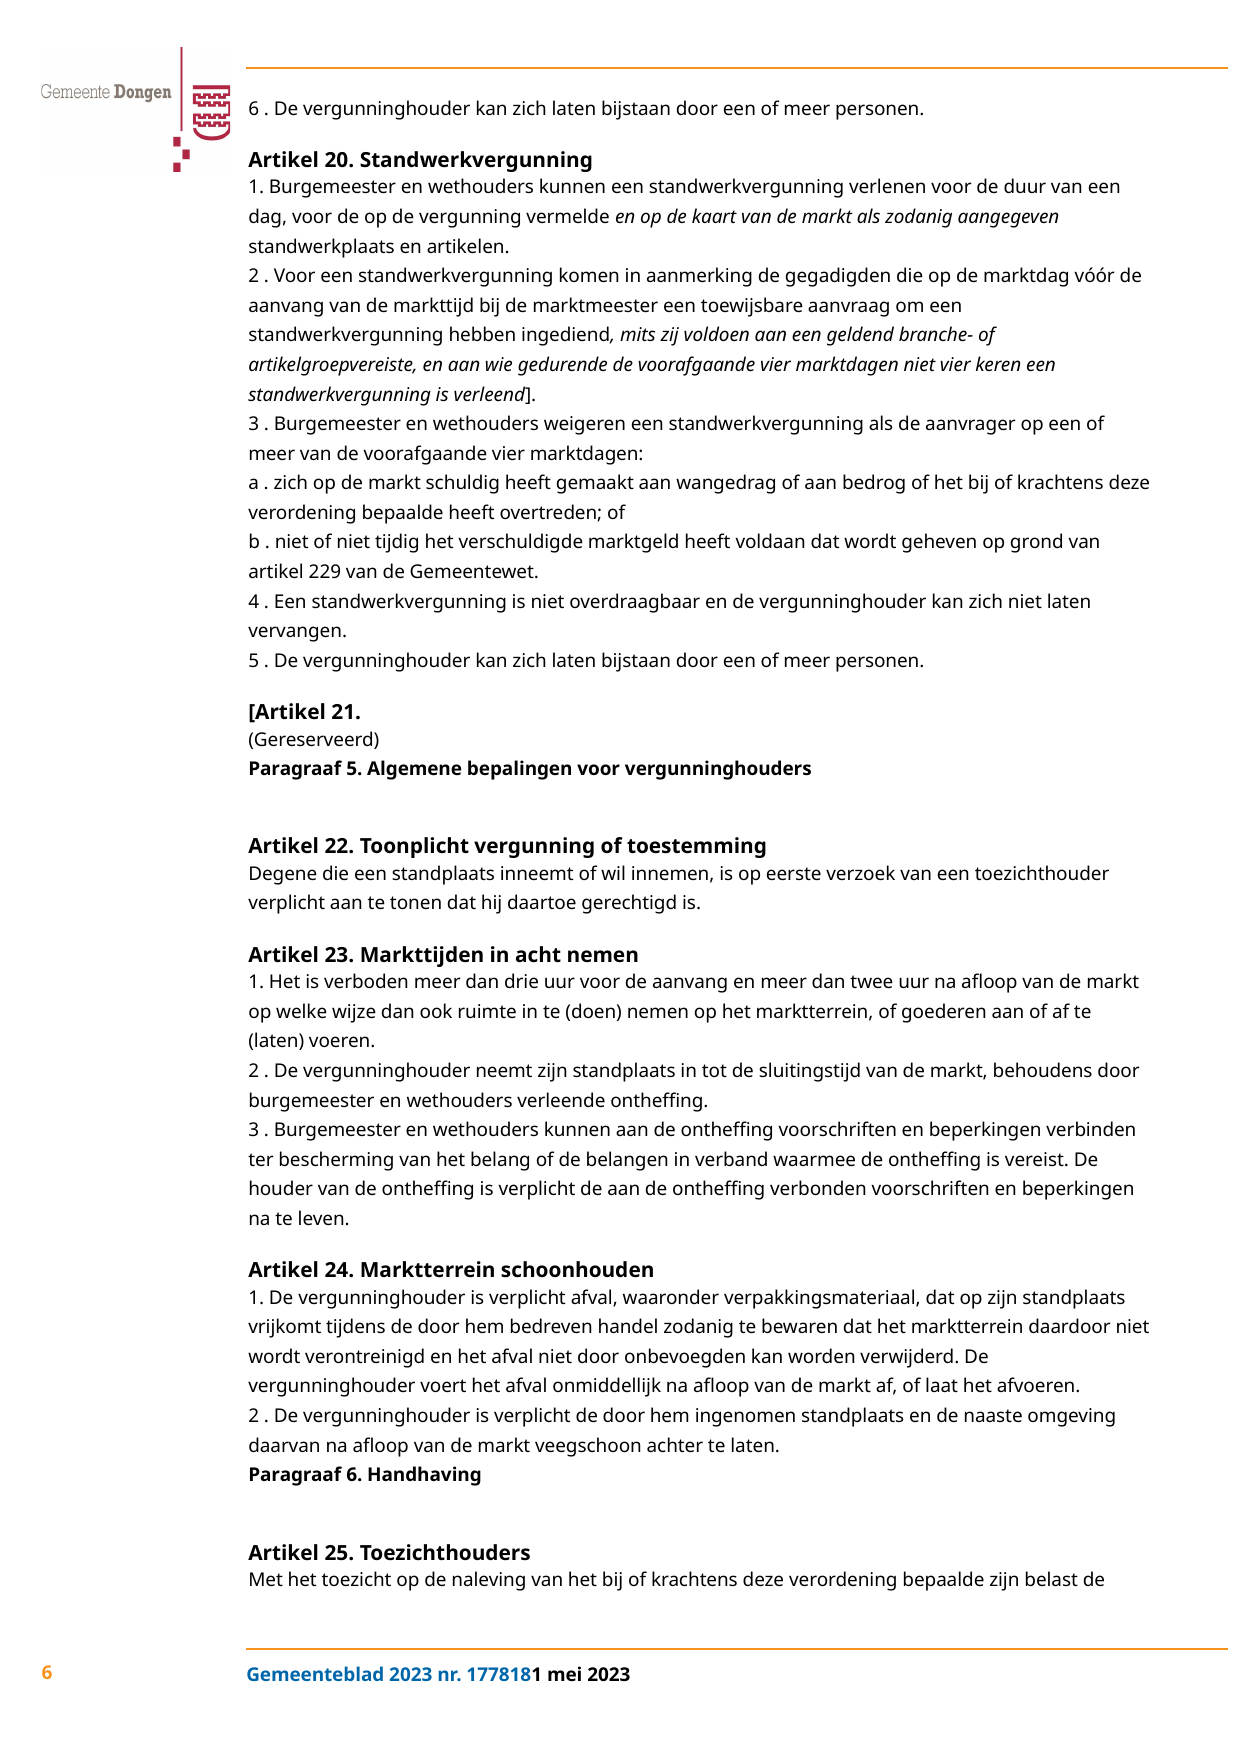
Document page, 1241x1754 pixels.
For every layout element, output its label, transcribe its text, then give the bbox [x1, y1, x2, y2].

text Artikel 22. Toonplicht vergunning of toestemming [248, 832, 1152, 860]
text Degene die een standplaats inneemt of wil innemen, is op eerste verzoek van een toezichthouder verplicht aan te tonen dat hij daartoe gerechtigd is. [248, 860, 1152, 915]
text 4 . Een standwerkvergunning is niet overdraagbaar en de vergunninghouder kan zich niet laten vervangen. [248, 588, 1152, 643]
text 3 . Burgemeester en wethouders weigeren een standwerkvergunning als de aanvrager op een of meer van de voorafgaande vier marktdagen: [248, 410, 1152, 466]
text a . zich op de markt schuldig heeft gemaakt aan wangedrag of aan bedrog of het bij of krachtens deze verordening bepaalde heeft overtreden; of [248, 469, 1152, 525]
text [Artikel 21. [248, 697, 1152, 726]
text Artikel 24. Marktterrein schoonhouden [248, 1256, 1152, 1284]
text Paragraaf 6. Handhaving [248, 1461, 1152, 1487]
text Met het toezicht op de naleving van het bij of krachtens deze verordening bepaalde zijn belast de [248, 1566, 1152, 1592]
picture [41, 47, 231, 172]
text 1. Burgemeester en wethouders kunnen een standwerkvergunning verlenen voor de duur van een dag, voor de op de vergunning vermelde en op de kaart van de markt als zodanig aangegeven standwerkplaats en artikelen. [248, 174, 1152, 258]
text 2 . De vergunninghouder neemt zijn standplaats in tot de sluitingstijd van de markt, behoudens door burgemeester en wethouders verleende ontheffing. [248, 1057, 1152, 1112]
text 5 . De vergunninghouder kan zich laten bijstaan door een of meer personen. [248, 647, 1152, 673]
text 2 . De vergunninghouder is verplicht de door hem ingenomen standplaats en de naaste omgeving daarvan na afloop van de markt veegschoon achter te laten. [248, 1402, 1152, 1458]
text Paragraaf 5. Algemene bepalingen voor vergunninghouders [248, 755, 1152, 781]
text 2 . Voor een standwerkvergunning komen in aanmerking de gegadigden die op de marktdag vóór de aanvang van de markttijd bij de marktmeester een toewijsbare aanvraag om een standwerkvergunning hebben ingediend, mits zij voldoen aan een geldend branche- of artikelgroepvereiste, en aan wie gedurende de voorafgaande vier marktdagen niet vier keren een standwerkvergunning is verleend]. [248, 262, 1152, 406]
text Artikel 20. Standwerkvergunning [248, 145, 1152, 174]
text b . niet of niet tijdig het verschuldigde marktgeld heeft voldaan dat wordt geheven op grond van artikel 229 van de Gemeentewet. [248, 529, 1152, 584]
text 1. Het is verboden meer dan drie uur voor de aanvang en meer dan twee uur na afloop van de markt op welke wijze dan ook ruimte in te (doen) nemen op het marktterrein, of goederen aan of af te (laten) voeren. [248, 968, 1152, 1053]
text 1. De vergunninghouder is verplicht afval, waaronder verpakkingsmateriaal, dat op zijn standplaats vrijkomt tijdens de door hem bedreven handel zodanig te bewaren dat het marktterrein daardoor niet wordt verontreinigd en het afval niet door onbevoegden kan worden verwijderd. De vergunninghouder voert het afval onmiddellijk na afloop van de markt af, of laat het afvoeren. [248, 1284, 1152, 1398]
text (Gereserveerd) [248, 726, 1152, 752]
text Artikel 23. Markttijden in acht nemen [248, 940, 1152, 968]
text 6 . De vergunninghouder kan zich laten bijstaan door een of meer personen. [248, 95, 1152, 121]
text 3 . Burgemeester en wethouders kunnen aan de ontheffing voorschriften en beperkingen verbinden ter bescherming van het belang of de belangen in verband waarmee de ontheffing is vereist. De houder van de ontheffing is verplicht de aan de ontheffing verbonden voorschriften en beperkingen na te leven. [248, 1116, 1152, 1231]
text Artikel 25. Toezichthouders [248, 1538, 1152, 1566]
